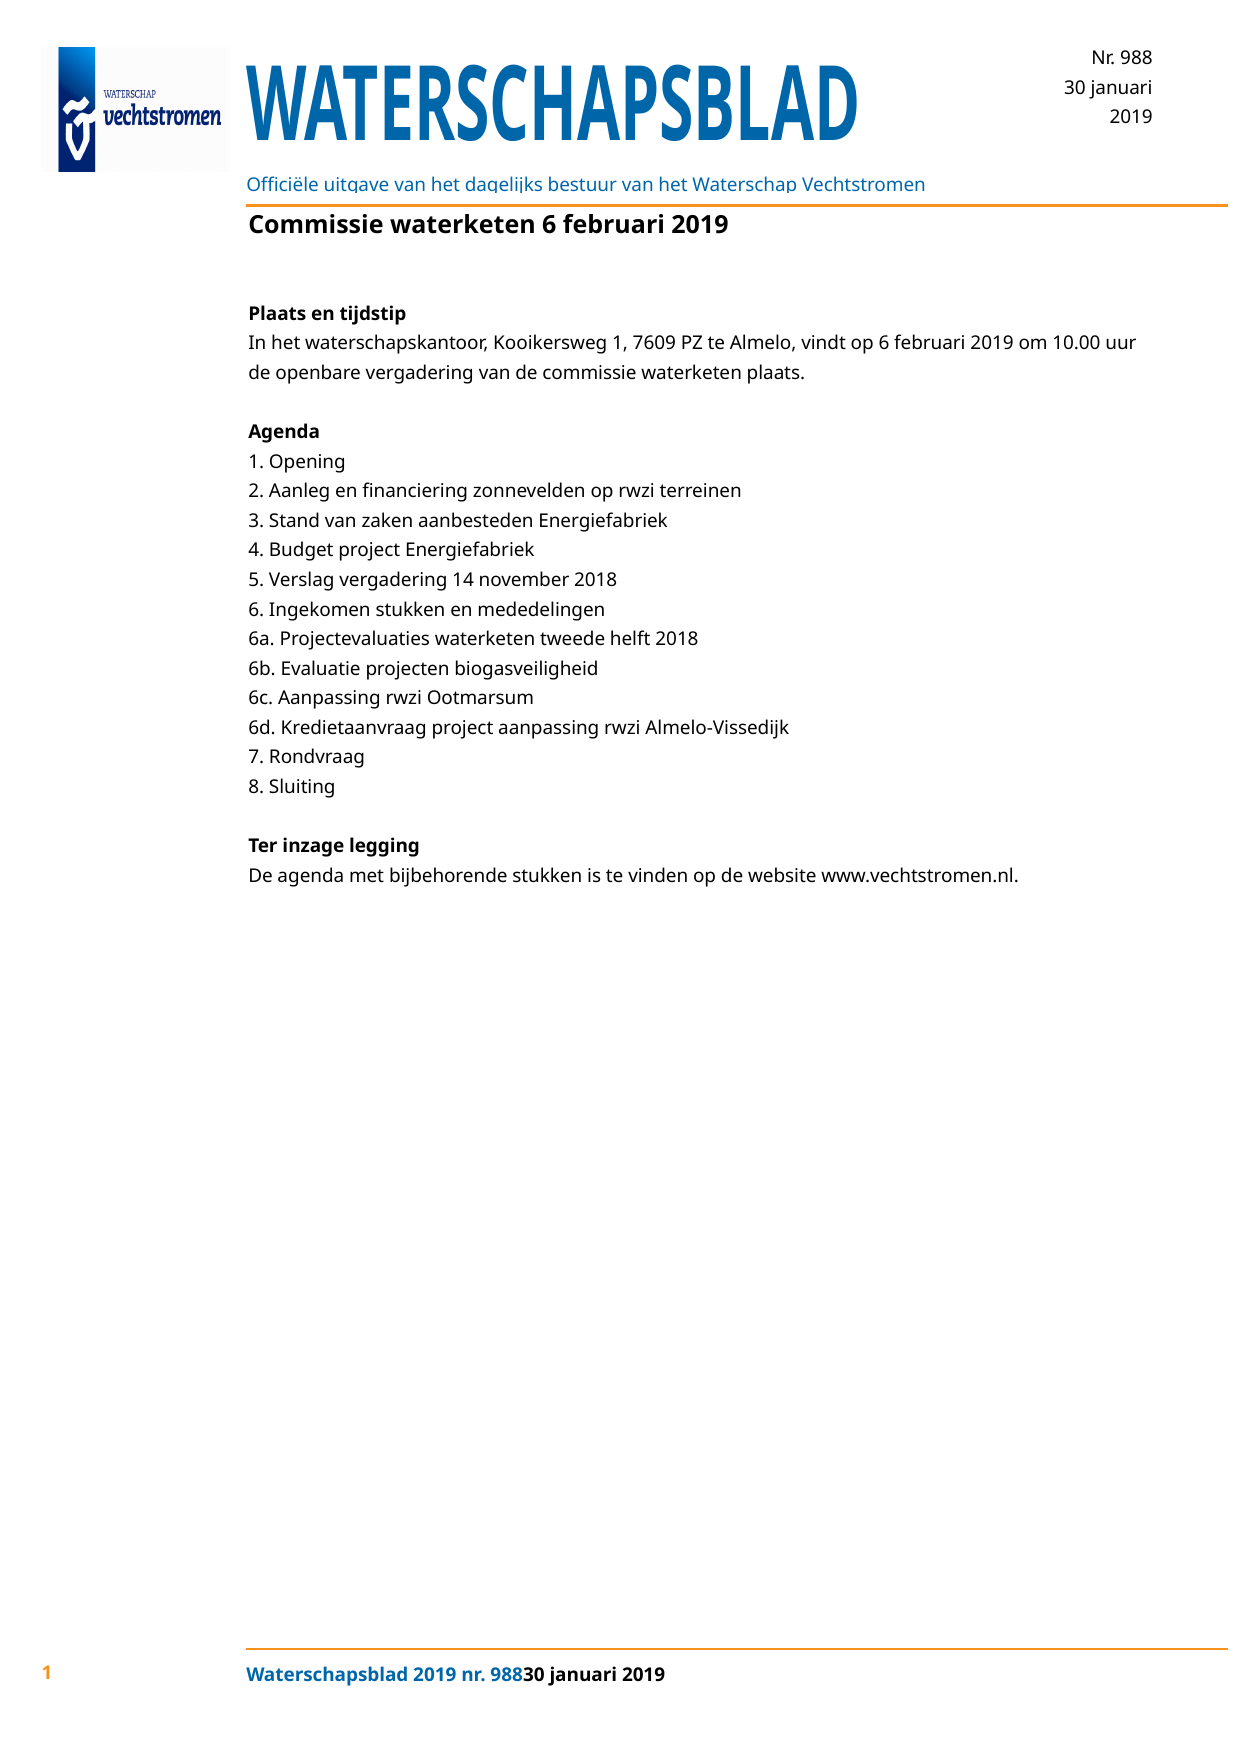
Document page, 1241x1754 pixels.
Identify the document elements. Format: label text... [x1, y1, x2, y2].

text Ter inzage legging [248, 832, 1152, 858]
text Plaats en tijdstip [248, 300, 1152, 326]
text 8. Sluiting [248, 773, 1152, 799]
text 6b. Evaluatie projecten biogasveiligheid [248, 655, 1152, 681]
text Agenda [248, 418, 1152, 444]
text 1. Opening [248, 448, 1152, 473]
text 7. Rondvraag [248, 744, 1152, 769]
text 6c. Aanpassing rwzi Ootmarsum [248, 684, 1152, 710]
text 6d. Kredietaanvraag project aanpassing rwzi Almelo-Vissedijk [248, 714, 1152, 740]
text 6a. Projectevaluaties waterketen tweede helft 2018 [248, 625, 1152, 651]
text De agenda met bijbehorende stukken is te vinden op de website www.vechtstromen.nl. [248, 862, 1152, 888]
text In het waterschapskantoor, Kooikersweg 1, 7609 PZ te Almelo, vindt op 6 februari 2019 om 10.00 uur de openbare vergadering van de commissie waterketen plaats. [248, 329, 1152, 385]
text 6. Ingekomen stukken en mededelingen [248, 596, 1152, 621]
picture [41, 47, 231, 172]
text 5. Verslag vergadering 14 november 2018 [248, 566, 1152, 592]
text 2. Aanleg en financiering zonnevelden op rwzi terreinen [248, 477, 1152, 503]
text 3. Stand van zaken aanbesteden Energiefabriek [248, 507, 1152, 533]
text 4. Budget project Energiefabriek [248, 537, 1152, 562]
text Commissie waterketen 6 februari 2019 [248, 207, 1152, 241]
